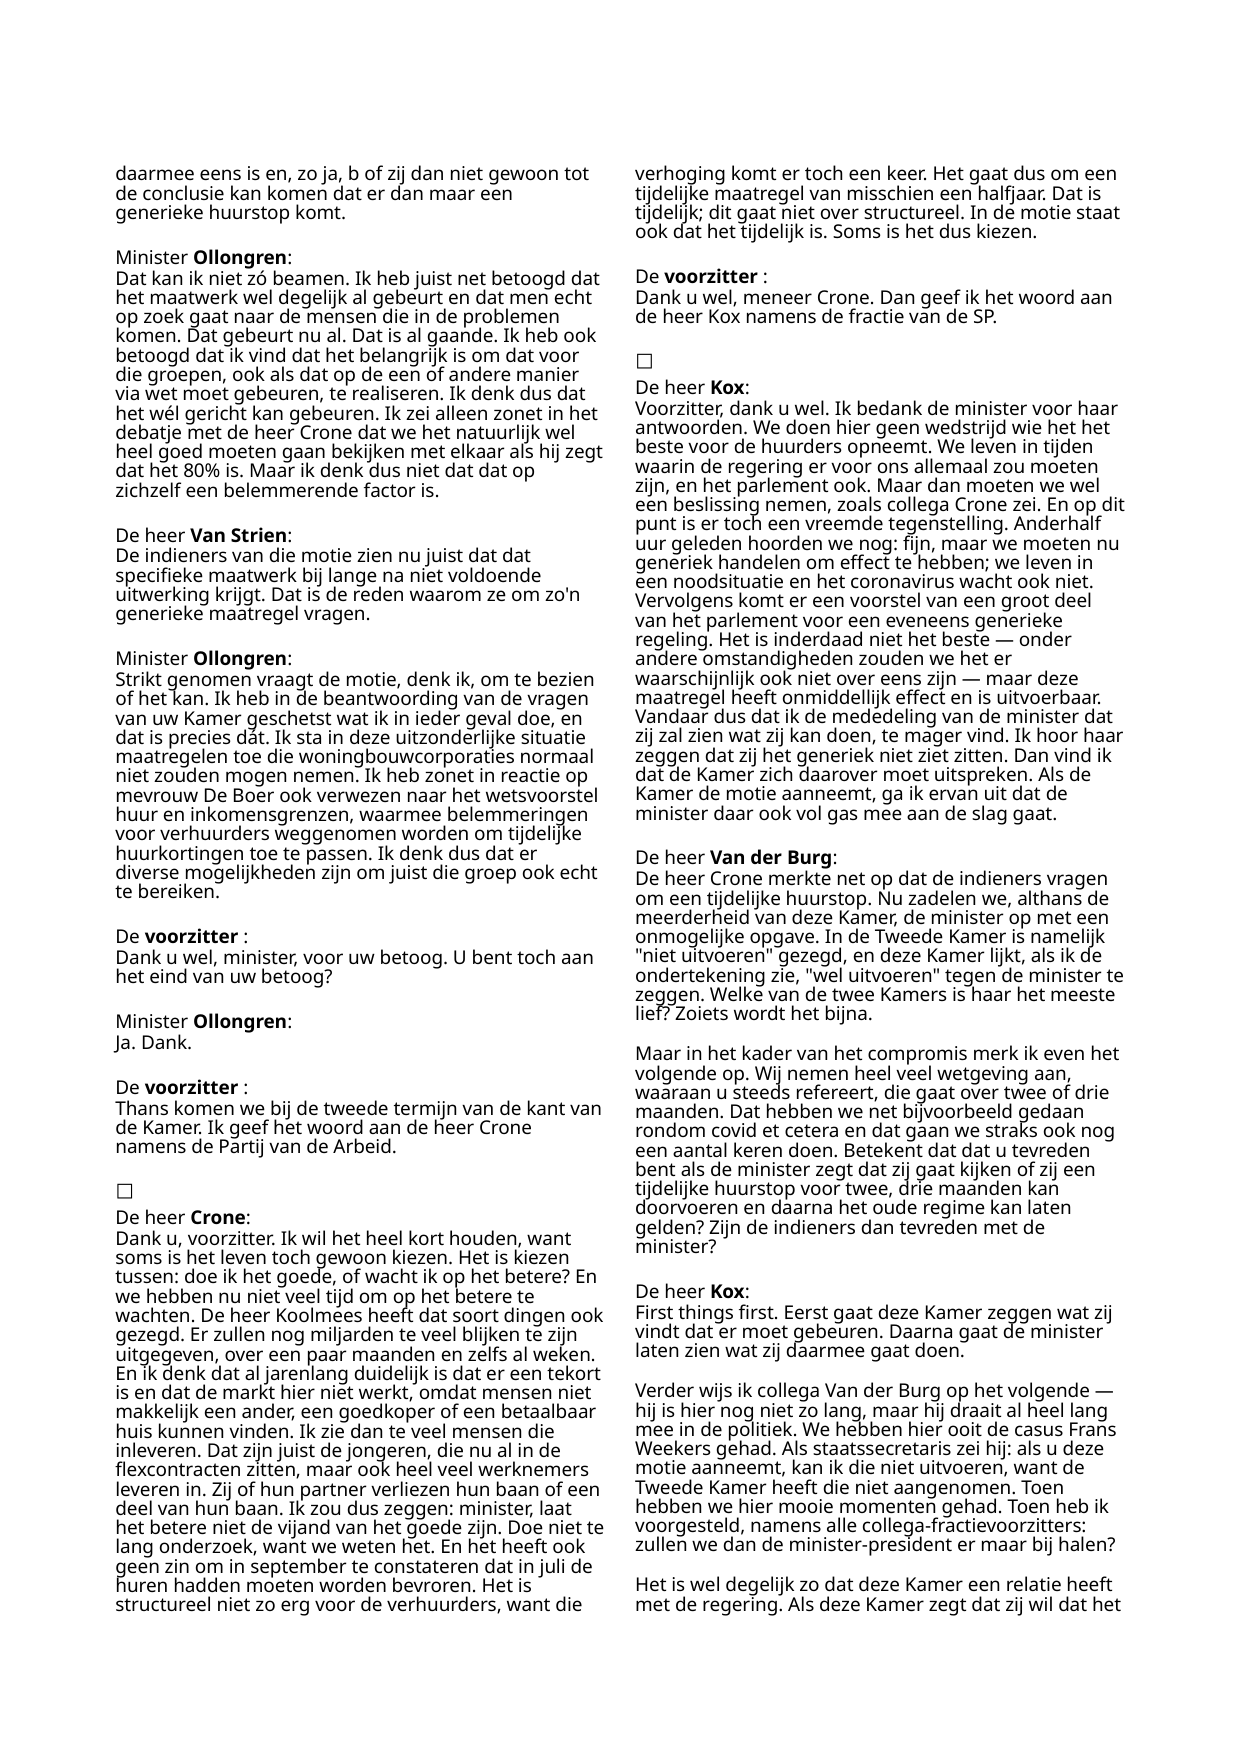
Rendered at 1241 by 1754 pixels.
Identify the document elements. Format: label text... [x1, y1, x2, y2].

text Strikt genomen vraagt de motie, denk ik, om te bezien of het kan. Ik heb in de beantwoording van de vragen van uw Kamer geschetst wat ik in ieder geval doe, en dat is precies dát. Ik sta in deze uitzonderlijke situatie maatregelen toe die woningbouwcorporaties normaal niet zouden mogen nemen. Ik heb zonet in reactie op mevrouw De Boer ook verwezen naar het wetsvoorstel huur en inkomensgrenzen, waarmee belemmeringen voor verhuurders weggenomen worden om tijdelijke huurkortingen toe te passen. Ik denk dus dat er diverse mogelijkheden zijn om juist die groep ook echt te bereiken. [115, 671, 605, 902]
text De heer Crone merkte net op dat de indieners vragen om een tijdelijke huurstop. Nu zadelen we, althans de meerderheid van deze Kamer, de minister op met een onmogelijke opgave. In de Tweede Kamer is namelijk "niet uitvoeren" gezegd, en deze Kamer lijkt, als ik de ondertekening zie, "wel uitvoeren" tegen de minister te zeggen. Welke van de twee Kamers is haar het meeste lief? Zoiets wordt het bijna. [635, 870, 1125, 1024]
text Thans komen we bij de tweede termijn van de kant van de Kamer. Ik geef het woord aan de heer Crone namens de Partij van de Arbeid. [115, 1100, 605, 1158]
text De heer Kox: [635, 374, 1125, 400]
text Verder wijs ik collega Van der Burg op het volgende — hij is hier nog niet zo lang, maar hij draait al heel lang mee in de politiek. We hebben hier ooit de casus Frans Weekers gehad. Als staatssecretaris zei hij: als u deze motie aanneemt, kan ik die niet uitvoeren, want de Tweede Kamer heeft die niet aangenomen. Toen hebben we hier mooie momenten gehad. Toen heb ik voorgesteld, namens alle collega-fractievoorzitters: zullen we dan de minister-president er maar bij halen? [635, 1382, 1125, 1556]
text Minister Ollongren: [115, 645, 605, 671]
text Dank u, voorzitter. Ik wil het heel kort houden, want soms is het leven toch gewoon kiezen. Het is kiezen tussen: doe ik het goede, of wacht ik op het betere? En we hebben nu niet veel tijd om op het betere te wachten. De heer Koolmees heeft dat soort dingen ook gezegd. Er zullen nog miljarden te veel blijken te zijn uitgegeven, over een paar maanden en zelfs al weken. En ik denk dat al jarenlang duidelijk is dat er een tekort is en dat de markt hier niet werkt, omdat mensen niet makkelijk een ander, een goedkoper of een betaalbaar huis kunnen vinden. Ik zie dan te veel mensen die inleveren. Dat zijn juist de jongeren, die nu al in de flexcontracten zitten, maar ook heel veel werknemers leveren in. Zij of hun partner verliezen hun baan of een deel van hun baan. Ik zou dus zeggen: minister, laat het betere niet de vijand van het goede zijn. Doe niet te lang onderzoek, want we weten het. En het heeft ook geen zin om in september te constateren dat in juli de huren hadden moeten worden bevroren. Het is structureel niet zo erg voor de verhuurders, want die [115, 1230, 605, 1615]
text Dat kan ik niet zó beamen. Ik heb juist net betoogd dat het maatwerk wel degelijk al gebeurt en dat men echt op zoek gaat naar de mensen die in de problemen komen. Dat gebeurt nu al. Dat is al gaande. Ik heb ook betoogd dat ik vind dat het belangrijk is om dat voor die groepen, ook als dat op de een of andere manier via wet moet gebeuren, te realiseren. Ik denk dus dat het wél gericht kan gebeuren. Ik zei alleen zonet in het debatje met de heer Crone dat we het natuurlijk wel heel goed moeten gaan bekijken met elkaar als hij zegt dat het 80% is. Maar ik denk dus niet dat dat op zichzelf een belemmerende factor is. [115, 270, 605, 501]
text ⬜ [115, 1178, 605, 1204]
text Dank u wel, meneer Crone. Dan geef ik het woord aan de heer Kox namens de fractie van de SP. [635, 289, 1125, 327]
text Minister Ollongren: [115, 1008, 605, 1034]
text De heer Crone: [115, 1204, 605, 1230]
text verhoging komt er toch een keer. Het gaat dus om een tijdelijke maatregel van misschien een halfjaar. Dat is tijdelijk; dit gaat niet over structureel. In de motie staat ook dat het tijdelijk is. Soms is het dus kiezen. [635, 165, 1125, 242]
text daarmee eens is en, zo ja, b of zij dan niet gewoon tot de conclusie kan komen dat er dan maar een generieke huurstop komt. [115, 165, 605, 223]
text De voorzitter : [115, 923, 605, 949]
text ⬜ [635, 348, 1125, 374]
text De heer Van der Burg: [635, 844, 1125, 870]
text De voorzitter : [635, 263, 1125, 289]
text Ja. Dank. [115, 1034, 605, 1053]
text Dank u wel, minister, voor uw betoog. U bent toch aan het eind van uw betoog? [115, 949, 605, 987]
text Voorzitter, dank u wel. Ik bedank de minister voor haar antwoorden. We doen hier geen wedstrijd wie het het beste voor de huurders opneemt. We leven in tijden waarin de regering er voor ons allemaal zou moeten zijn, en het parlement ook. Maar dan moeten we wel een beslissing nemen, zoals collega Crone zei. En op dit punt is er toch een vreemde tegenstelling. Anderhalf uur geleden hoorden we nog: fijn, maar we moeten nu generiek handelen om effect te hebben; we leven in een noodsituatie en het coronavirus wacht ook niet. Vervolgens komt er een voorstel van een groot deel van het parlement voor een eveneens generieke regeling. Het is inderdaad niet het beste — onder andere omstandigheden zouden we het er waarschijnlijk ook niet over eens zijn — maar deze maatregel heeft onmiddellijk effect en is uitvoerbaar. Vandaar dus dat ik de mededeling van de minister dat zij zal zien wat zij kan doen, te mager vind. Ik hoor haar zeggen dat zij het generiek niet ziet zitten. Dan vind ik dat de Kamer zich daarover moet uitspreken. Als de Kamer de motie aanneemt, ga ik ervan uit dat de minister daar ook vol gas mee aan de slag gaat. [635, 400, 1125, 824]
text Minister Ollongren: [115, 244, 605, 270]
text Maar in het kader van het compromis merk ik even het volgende op. Wij nemen heel veel wetgeving aan, waaraan u steeds refereert, die gaat over twee of drie maanden. Dat hebben we net bijvoorbeeld gedaan rondom covid et cetera en dat gaan we straks ook nog een aantal keren doen. Betekent dat dat u tevreden bent als de minister zegt dat zij gaat kijken of zij een tijdelijke huurstop voor twee, drie maanden kan doorvoeren en daarna het oude regime kan laten gelden? Zijn de indieners dan tevreden met de minister? [635, 1045, 1125, 1257]
text De indieners van die motie zien nu juist dat dat specifieke maatwerk bij lange na niet voldoende uitwerking krijgt. Dat is de reden waarom ze om zo'n generieke maatregel vragen. [115, 547, 605, 624]
text Het is wel degelijk zo dat deze Kamer een relatie heeft met de regering. Als deze Kamer zegt dat zij wil dat het [635, 1576, 1125, 1615]
text De heer Van Strien: [115, 522, 605, 547]
text De voorzitter : [115, 1074, 605, 1100]
text First things first. Eerst gaat deze Kamer zeggen wat zij vindt dat er moet gebeuren. Daarna gaat de minister laten zien wat zij daarmee gaat doen. [635, 1304, 1125, 1362]
text De heer Kox: [635, 1278, 1125, 1304]
